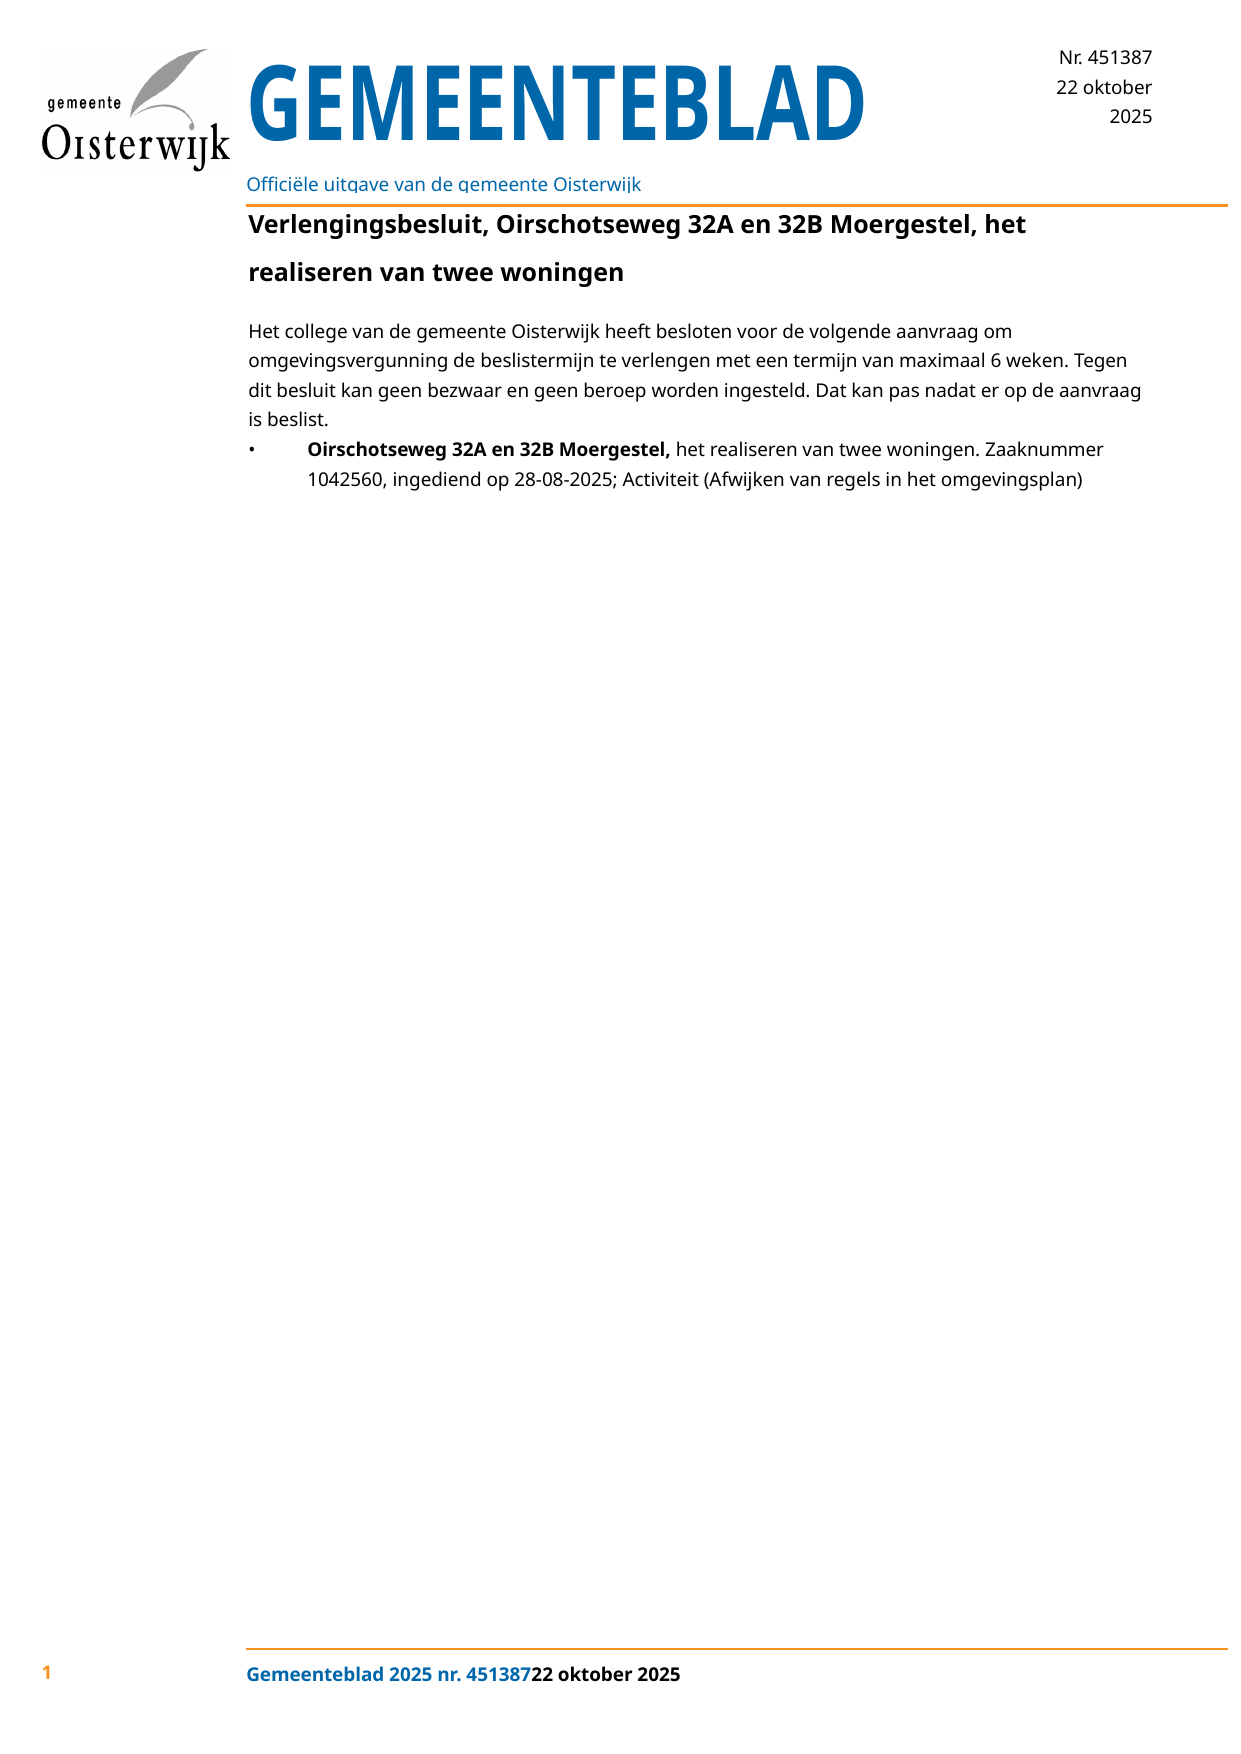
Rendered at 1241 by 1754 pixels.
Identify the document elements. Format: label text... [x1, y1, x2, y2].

text Het college van de gemeente Oisterwijk heeft besloten voor de volgende aanvraag om omgevingsvergunning de beslistermijn te verlengen met een termijn van maximaal 6 weken. Tegen dit besluit kan geen bezwaar en geen beroep worden ingesteld. Dat kan pas nadat er op de aanvraag is beslist. [248, 318, 1152, 432]
picture [41, 47, 231, 172]
list Oirschotseweg 32A en 32B Moergestel, het realiseren van twee woningen. Zaaknummer 1042560, ingediend op 28-08-2025; Activiteit (Afwijken van regels in het omgevingsplan) [248, 436, 1152, 492]
text Verlengingsbesluit, Oirschotseweg 32A en 32B Moergestel, het realiseren van twee woningen [248, 207, 1152, 288]
